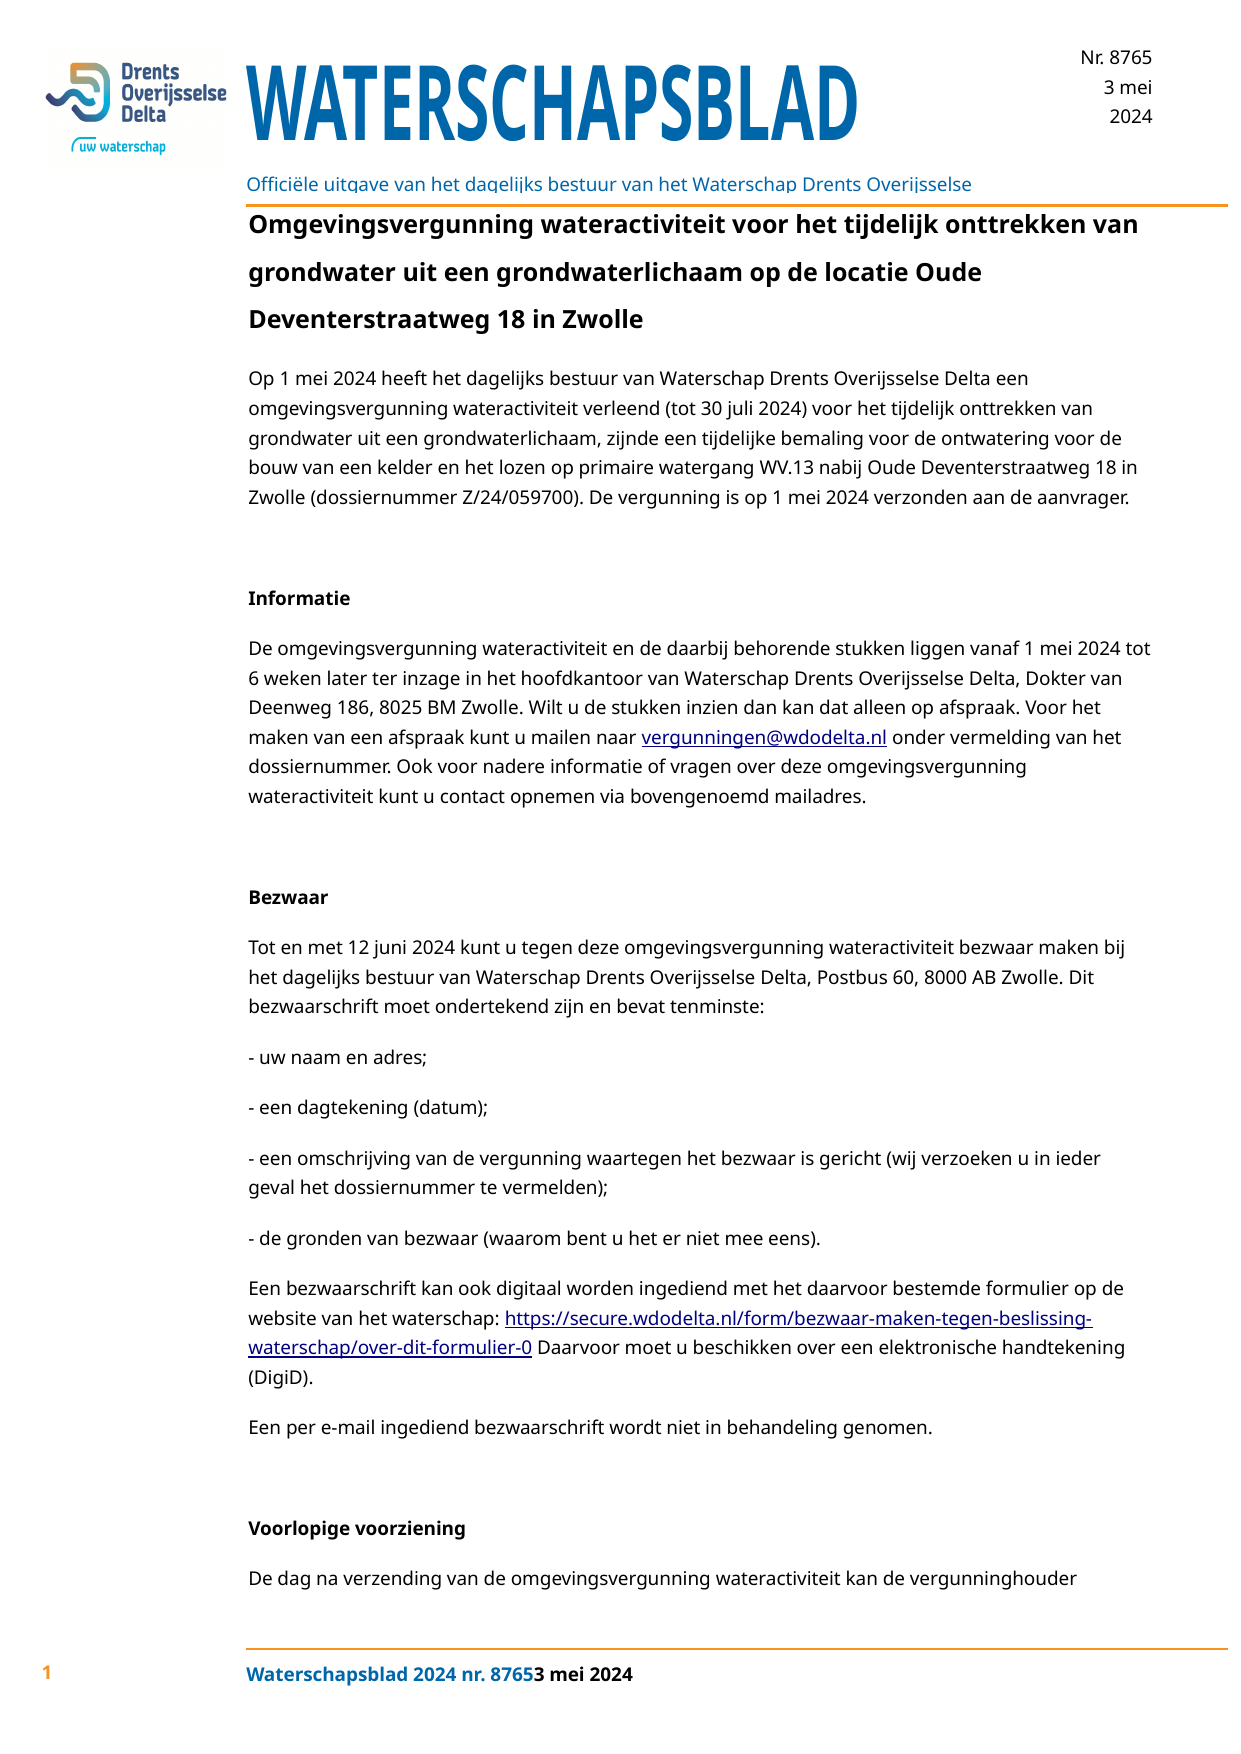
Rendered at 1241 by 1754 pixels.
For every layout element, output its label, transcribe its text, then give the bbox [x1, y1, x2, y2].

text Informatie [248, 585, 1152, 610]
text Op 1 mei 2024 heeft het dagelijks bestuur van Waterschap Drents Overijsselse Delta een omgevingsvergunning wateractiviteit verleend (tot 30 juli 2024) voor het tijdelijk onttrekken van grondwater uit een grondwaterlichaam, zijnde een tijdelijke bemaling voor de ontwatering voor de bouw van een kelder en het lozen op primaire watergang WV.13 nabij Oude Deventerstraatweg 18 in Zwolle (dossiernummer Z/24/059700). De vergunning is op 1 mei 2024 verzonden aan de aanvrager. [248, 366, 1152, 509]
text Tot en met 12 juni 2024 kunt u tegen deze omgevingsvergunning wateractiviteit bezwaar maken bij het dagelijks bestuur van Waterschap Drents Overijsselse Delta, Postbus 60, 8000 AB Zwolle. Dit bezwaarschrift moet ondertekend zijn en bevat tenminste: [248, 934, 1152, 1019]
text - een dagtekening (datum); [248, 1094, 1152, 1120]
text De dag na verzending van de omgevingsvergunning wateractiviteit kan de vergunninghouder [248, 1566, 1152, 1591]
picture [41, 47, 231, 172]
text Voorlopige voorziening [248, 1515, 1152, 1541]
text Een bezwaarschrift kan ook digitaal worden ingediend met het daarvoor bestemde formulier op de website van het waterschap: https://secure.wdodelta.nl/form/bezwaar-maken-tegen-beslissing-waterschap/over-dit-formulier-0 Daarvoor moet u beschikken over een elektronische handtekening (DigiD). [248, 1275, 1152, 1389]
text Bezwaar [248, 884, 1152, 909]
text Een per e-mail ingediend bezwaarschrift wordt niet in behandeling genomen. [248, 1414, 1152, 1440]
text - uw naam en adres; [248, 1044, 1152, 1069]
text - de gronden van bezwaar (waarom bent u het er niet mee eens). [248, 1225, 1152, 1250]
text Omgevingsvergunning wateractiviteit voor het tijdelijk onttrekken van grondwater uit een grondwaterlichaam op de locatie Oude Deventerstraatweg 18 in Zwolle [248, 207, 1152, 336]
text - een omschrijving van de vergunning waartegen het bezwaar is gericht (wij verzoeken u in ieder geval het dossiernummer te vermelden); [248, 1145, 1152, 1200]
text De omgevingsvergunning wateractiviteit en de daarbij behorende stukken liggen vanaf 1 mei 2024 tot 6 weken later ter inzage in het hoofdkantoor van Waterschap Drents Overijsselse Delta, Dokter van Deenweg 186, 8025 BM Zwolle. Wilt u de stukken inzien dan kan dat alleen op afspraak. Voor het maken van een afspraak kunt u mailen naar vergunningen@wdodelta.nl onder vermelding van het dossiernummer. Ook voor nadere informatie of vragen over deze omgevingsvergunning wateractiviteit kunt u contact opnemen via bovengenoemd mailadres. [248, 635, 1152, 809]
